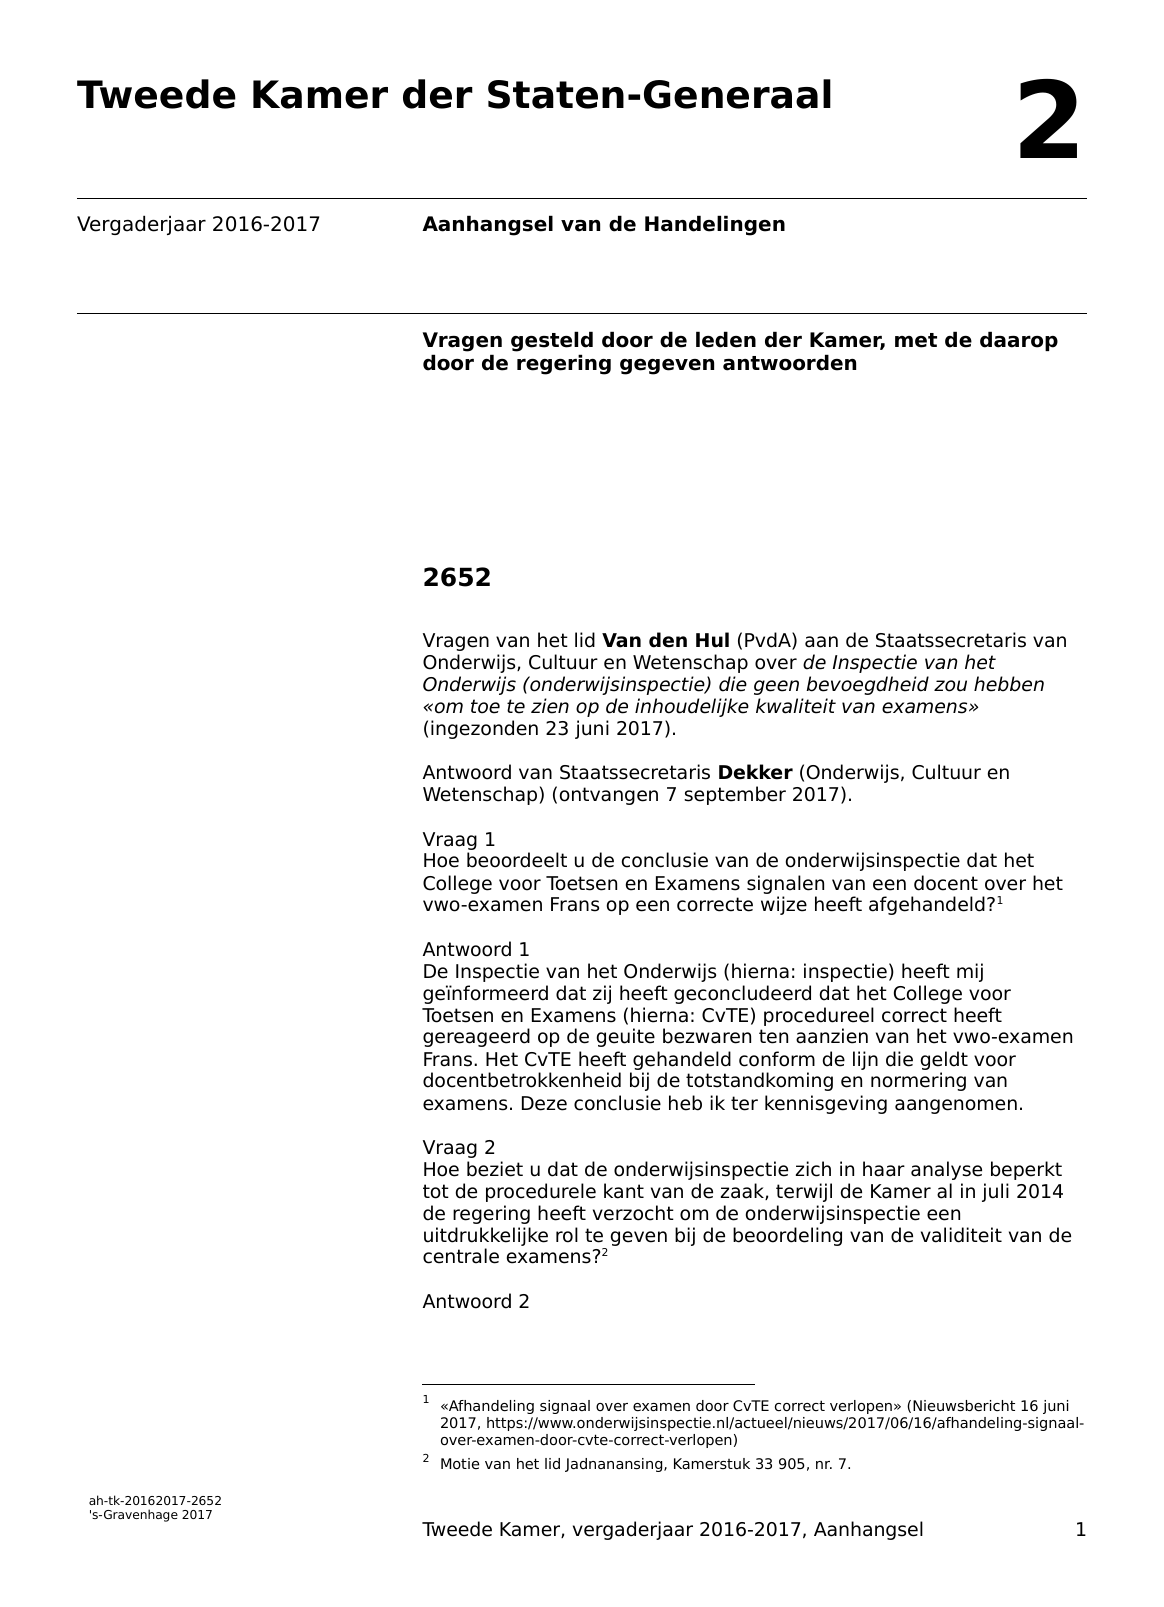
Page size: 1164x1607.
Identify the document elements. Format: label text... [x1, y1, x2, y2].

table_cell Vragen gesteld door de leden der Kamer, met de daarop door de regering gegeven antwoorden [422, 314, 1087, 375]
text Vraag 2 [422, 1137, 1087, 1158]
table_header Tweede Kamer der Staten-Generaal [77, 59, 886, 198]
text 2652 [422, 563, 1087, 592]
text De Inspectie van het Onderwijs (hierna: inspectie) heeft mij geïnformeerd dat zij heeft geconcludeerd dat het College voor Toetsen en Examens (hierna: CvTE) procedureel correct heeft gereageerd op de geuite bezwaren ten aanzien van het vwo-examen Frans. Het CvTE heeft gehandeld conform de lijn die geldt voor docentbetrokkenheid bij de totstandkoming en normering van examens. Deze conclusie heb ik ter kennisgeving aangenomen. [422, 961, 1087, 1114]
table_cell Vergaderjaar 2016-2017 [77, 199, 422, 313]
text Vraag 1 [422, 828, 1087, 850]
table_cell Aanhangsel van de Handelingen [422, 199, 1087, 313]
text Antwoord 1 [422, 938, 1087, 961]
text ah-tk-20162017-2652 [88, 1494, 323, 1508]
text 's-Gravenhage 2017 [88, 1508, 323, 1522]
text Motie van het lid Jadnanansing, Kamerstuk 33 905, nr. 7. [422, 1452, 1087, 1474]
text Hoe beziet u dat de onderwijsinspectie zich in haar analyse beperkt tot de procedurele kant van de zaak, terwijl de Kamer al in juli 2014 de regering heeft verzocht om de onderwijsinspectie een uitdrukkelijke rol te geven bij de beoordeling van de validiteit van de centrale examens? [422, 1158, 1087, 1268]
table_cell [77, 314, 422, 375]
text Antwoord 2 [422, 1291, 1087, 1313]
text «Afhandeling signaal over examen door CvTE correct verlopen» (Nieuwsbericht 16 juni 2017, https://www.onderwijsinspectie.nl/actueel/nieuws/2017/06/16/afhandeling-signaal-over-examen-door-cvte-correct-verlopen) [422, 1393, 1087, 1449]
table_header 2 [886, 59, 1087, 198]
text Vragen van het lid Van den Hul (PvdA) aan de Staatssecretaris van Onderwijs, Cultuur en Wetenschap over de Inspectie van het Onderwijs (onderwijsinspectie) die geen bevoegdheid zou hebben «om toe te zien op de inhoudelijke kwaliteit van examens» (ingezonden 23 juni 2017). [422, 630, 1087, 740]
text Hoe beoordeelt u de conclusie van de onderwijsinspectie dat het College voor Toetsen en Examens signalen van een docent over het vwo-examen Frans op een correcte wijze heeft afgehandeld? [422, 850, 1087, 916]
text Antwoord van Staatssecretaris Dekker (Onderwijs, Cultuur en Wetenschap) (ontvangen 7 september 2017). [422, 762, 1087, 806]
